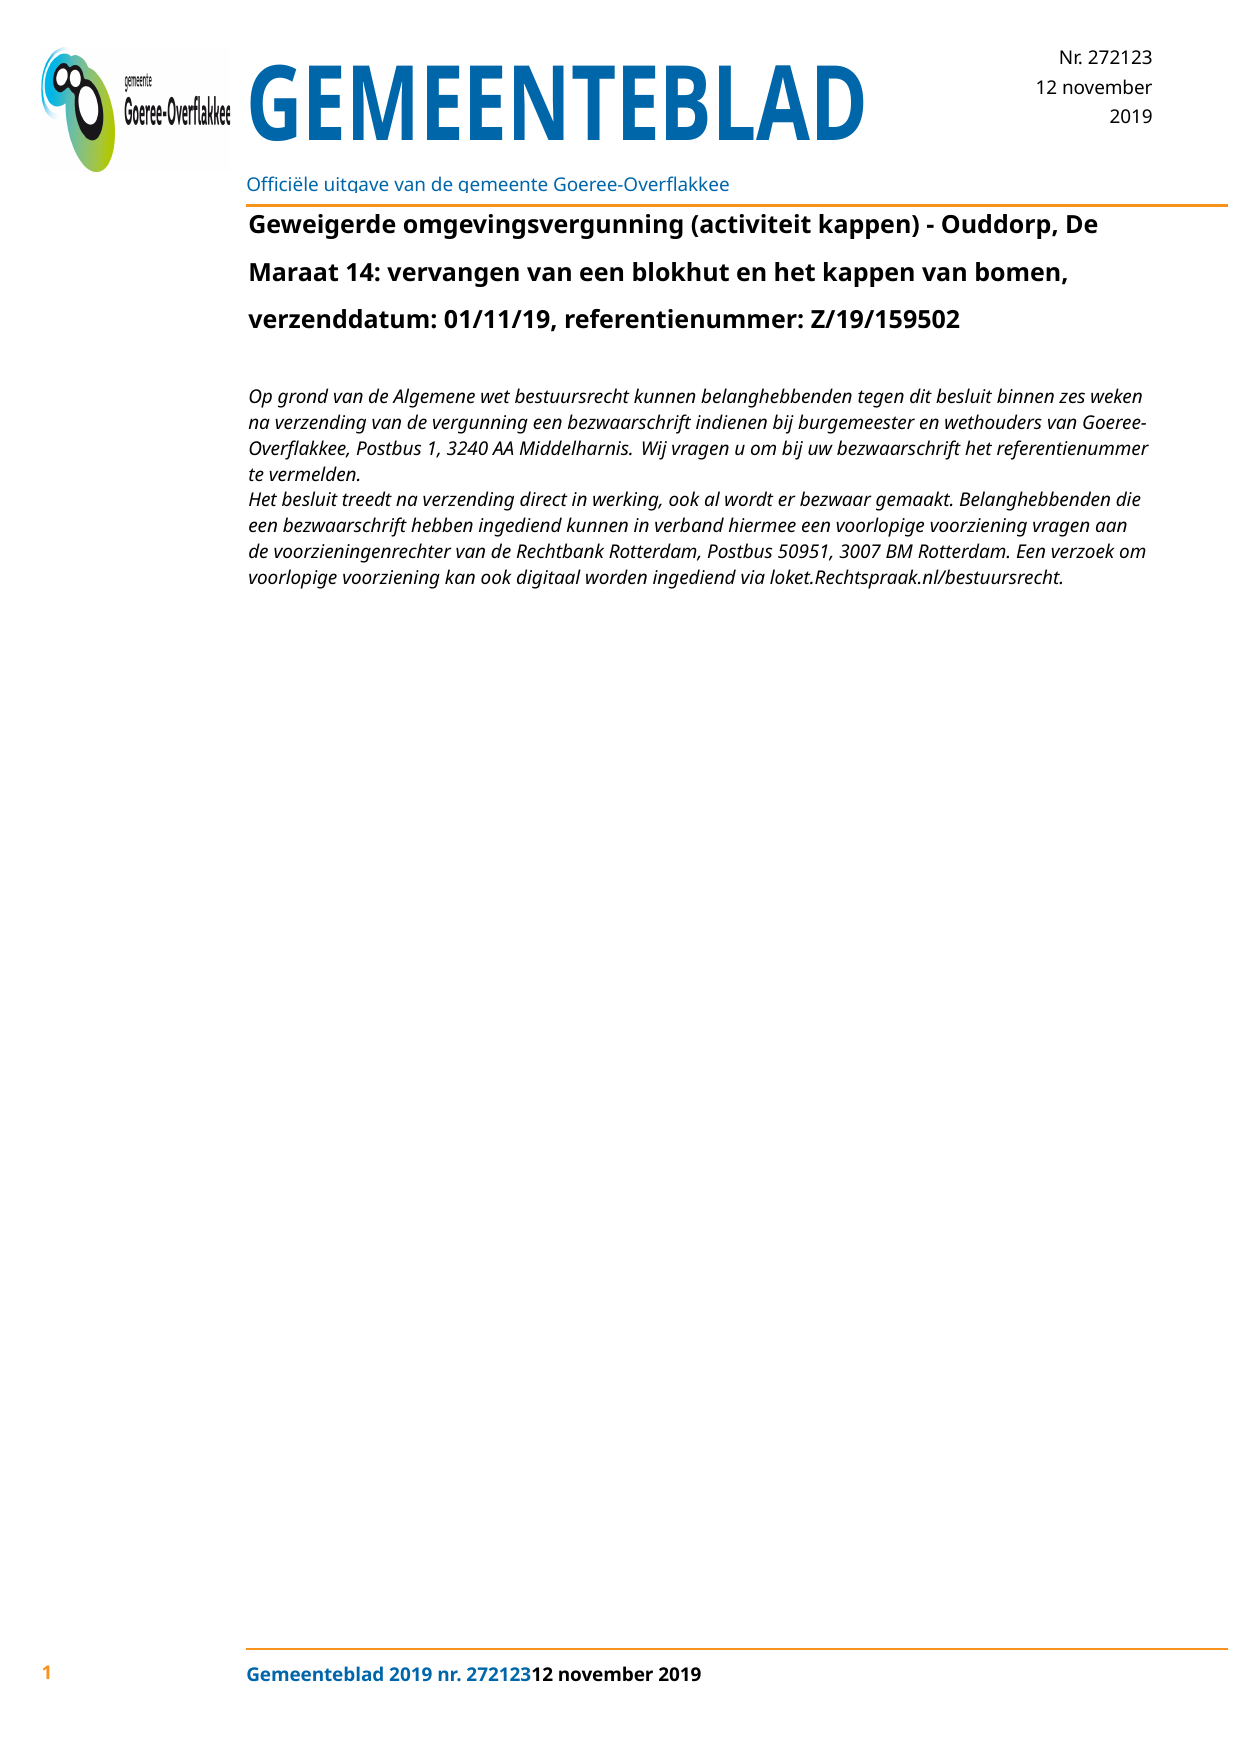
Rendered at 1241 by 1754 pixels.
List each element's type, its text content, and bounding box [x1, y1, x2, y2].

text Geweigerde omgevingsvergunning (activiteit kappen) - Ouddorp, De Maraat 14: vervangen van een blokhut en het kappen van bomen, verzenddatum: 01/11/19, referentienummer: Z/19/159502 [248, 207, 1152, 336]
picture [41, 47, 231, 172]
text Op grond van de Algemene wet bestuursrecht kunnen belanghebbenden tegen dit besluit binnen zes weken na verzending van de vergunning een bezwaarschrift indienen bij burgemeester en wethouders van Goeree-Overflakkee, Postbus 1, 3240 AA Middelharnis. Wij vragen u om bij uw bezwaarschrift het referentienummer te vermelden. [248, 384, 1152, 487]
text Het besluit treedt na verzending direct in werking, ook al wordt er bezwaar gemaakt. Belanghebbenden die een bezwaarschrift hebben ingediend kunnen in verband hiermee een voorlopige voorziening vragen aan de voorzieningenrechter van de Rechtbank Rotterdam, Postbus 50951, 3007 BM Rotterdam. Een verzoek om voorlopige voorziening kan ook digitaal worden ingediend via loket.Rechtspraak.nl/bestuursrecht. [248, 487, 1152, 589]
